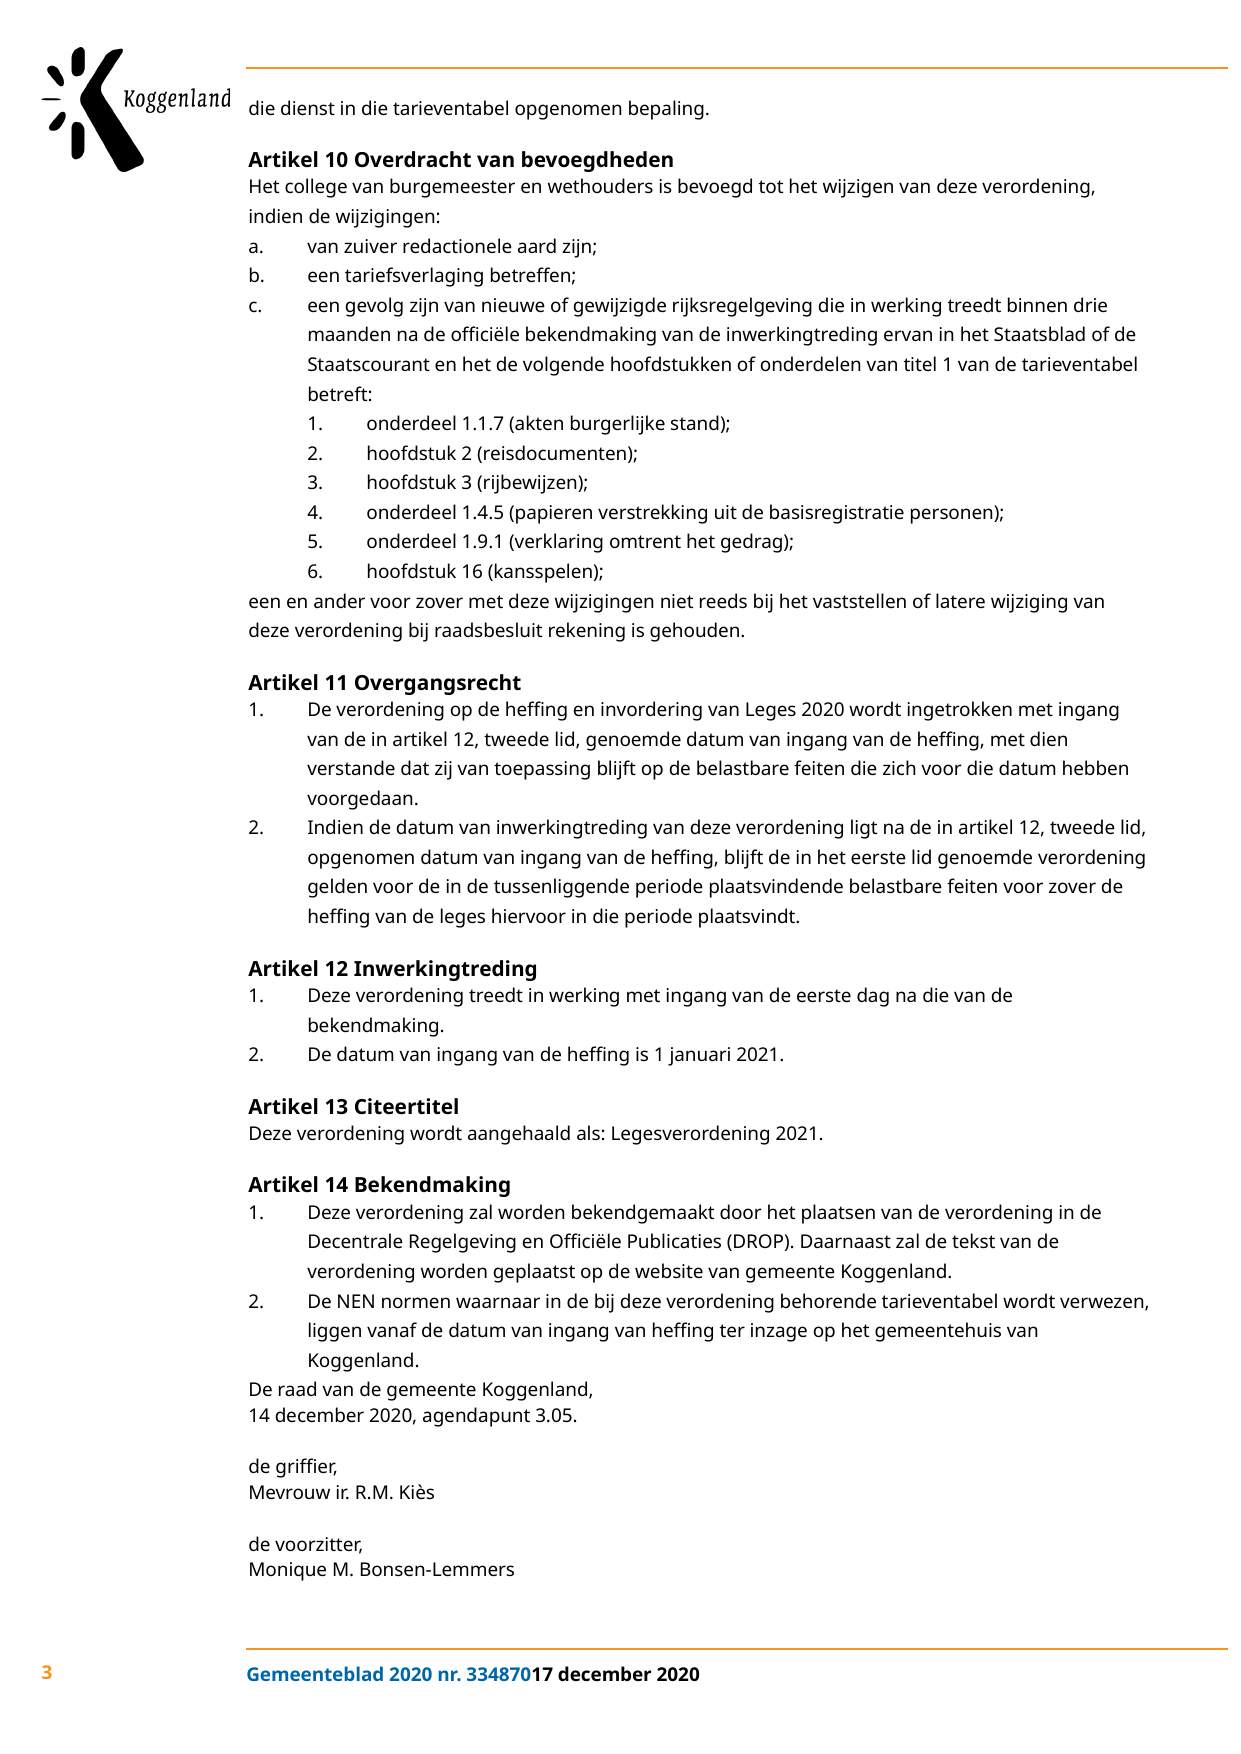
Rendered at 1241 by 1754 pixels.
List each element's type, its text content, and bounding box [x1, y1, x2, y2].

text Artikel 12 Inwerkingtreding [248, 954, 1152, 982]
text Artikel 14 Bekendmaking [248, 1171, 1152, 1199]
text De raad van de gemeente Koggenland, [248, 1377, 1152, 1402]
list hoofdstuk 2 (reisdocumenten); [307, 440, 1152, 466]
text 14 december 2020, agendapunt 3.05. [248, 1402, 1152, 1428]
text Artikel 13 Citeertitel [248, 1092, 1152, 1120]
list onderdeel 1.9.1 (verklaring omtrent het gedrag); [307, 529, 1152, 554]
list een tariefsverlaging betreffen; [248, 262, 1152, 288]
text Artikel 10 Overdracht van bevoegdheden [248, 145, 1152, 174]
text Het college van burgemeester en wethouders is bevoegd tot het wijzigen van deze verordening, indien de wijzigingen: [248, 174, 1152, 229]
picture [41, 47, 231, 172]
text die dienst in die tarieventabel opgenomen bepaling. [248, 95, 1152, 121]
list een gevolg zijn van nieuwe of gewijzigde rijksregelgeving die in werking treedt binnen drie maanden na de officiële bekendmaking van de inwerkingtreding ervan in het Staatsblad of de Staatscourant en het de volgende hoofdstukken of onderdelen van titel 1 van de tarieventabel betreft: [248, 292, 1152, 406]
text Deze verordening wordt aangehaald als: Legesverordening 2021. [248, 1120, 1152, 1146]
list onderdeel 1.4.5 (papieren verstrekking uit de basisregistratie personen); [307, 499, 1152, 525]
list De NEN normen waarnaar in de bij deze verordening behorende tarieventabel wordt verwezen, liggen vanaf de datum van ingang van heffing ter inzage op het gemeentehuis van Koggenland. [248, 1288, 1152, 1373]
list Indien de datum van inwerkingtreding van deze verordening ligt na de in artikel 12, tweede lid, opgenomen datum van ingang van de heffing, blijft de in het eerste lid genoemde verordening gelden voor de in de tussenliggende periode plaatsvindende belastbare feiten voor zover de heffing van de leges hiervoor in die periode plaatsvindt. [248, 814, 1152, 929]
text een en ander voor zover met deze wijzigingen niet reeds bij het vaststellen of latere wijziging van deze verordening bij raadsbesluit rekening is gehouden. [248, 588, 1152, 643]
text Mevrouw ir. R.M. Kiès [248, 1479, 1152, 1505]
list Deze verordening treedt in werking met ingang van de eerste dag na die van de bekendmaking. [248, 982, 1152, 1037]
list hoofdstuk 16 (kansspelen); [307, 558, 1152, 584]
text Artikel 11 Overgangsrecht [248, 668, 1152, 696]
list onderdeel 1.1.7 (akten burgerlijke stand); [307, 410, 1152, 436]
list van zuiver redactionele aard zijn; [248, 233, 1152, 258]
list Deze verordening zal worden bekendgemaakt door het plaatsen van de verordening in de Decentrale Regelgeving en Officiële Publicaties (DROP). Daarnaast zal de tekst van de verordening worden geplaatst op de website van gemeente Koggenland. [248, 1199, 1152, 1284]
list De datum van ingang van de heffing is 1 januari 2021. [248, 1041, 1152, 1067]
list hoofdstuk 3 (rijbewijzen); [307, 469, 1152, 495]
text de voorzitter, [248, 1531, 1152, 1557]
list De verordening op de heffing en invordering van Leges 2020 wordt ingetrokken met ingang van de in artikel 12, tweede lid, genoemde datum van ingang van de heffing, met dien verstande dat zij van toepassing blijft op de belastbare feiten die zich voor die datum hebben voorgedaan. [248, 696, 1152, 811]
text Monique M. Bonsen-Lemmers [248, 1557, 1152, 1582]
text de griffier, [248, 1454, 1152, 1479]
